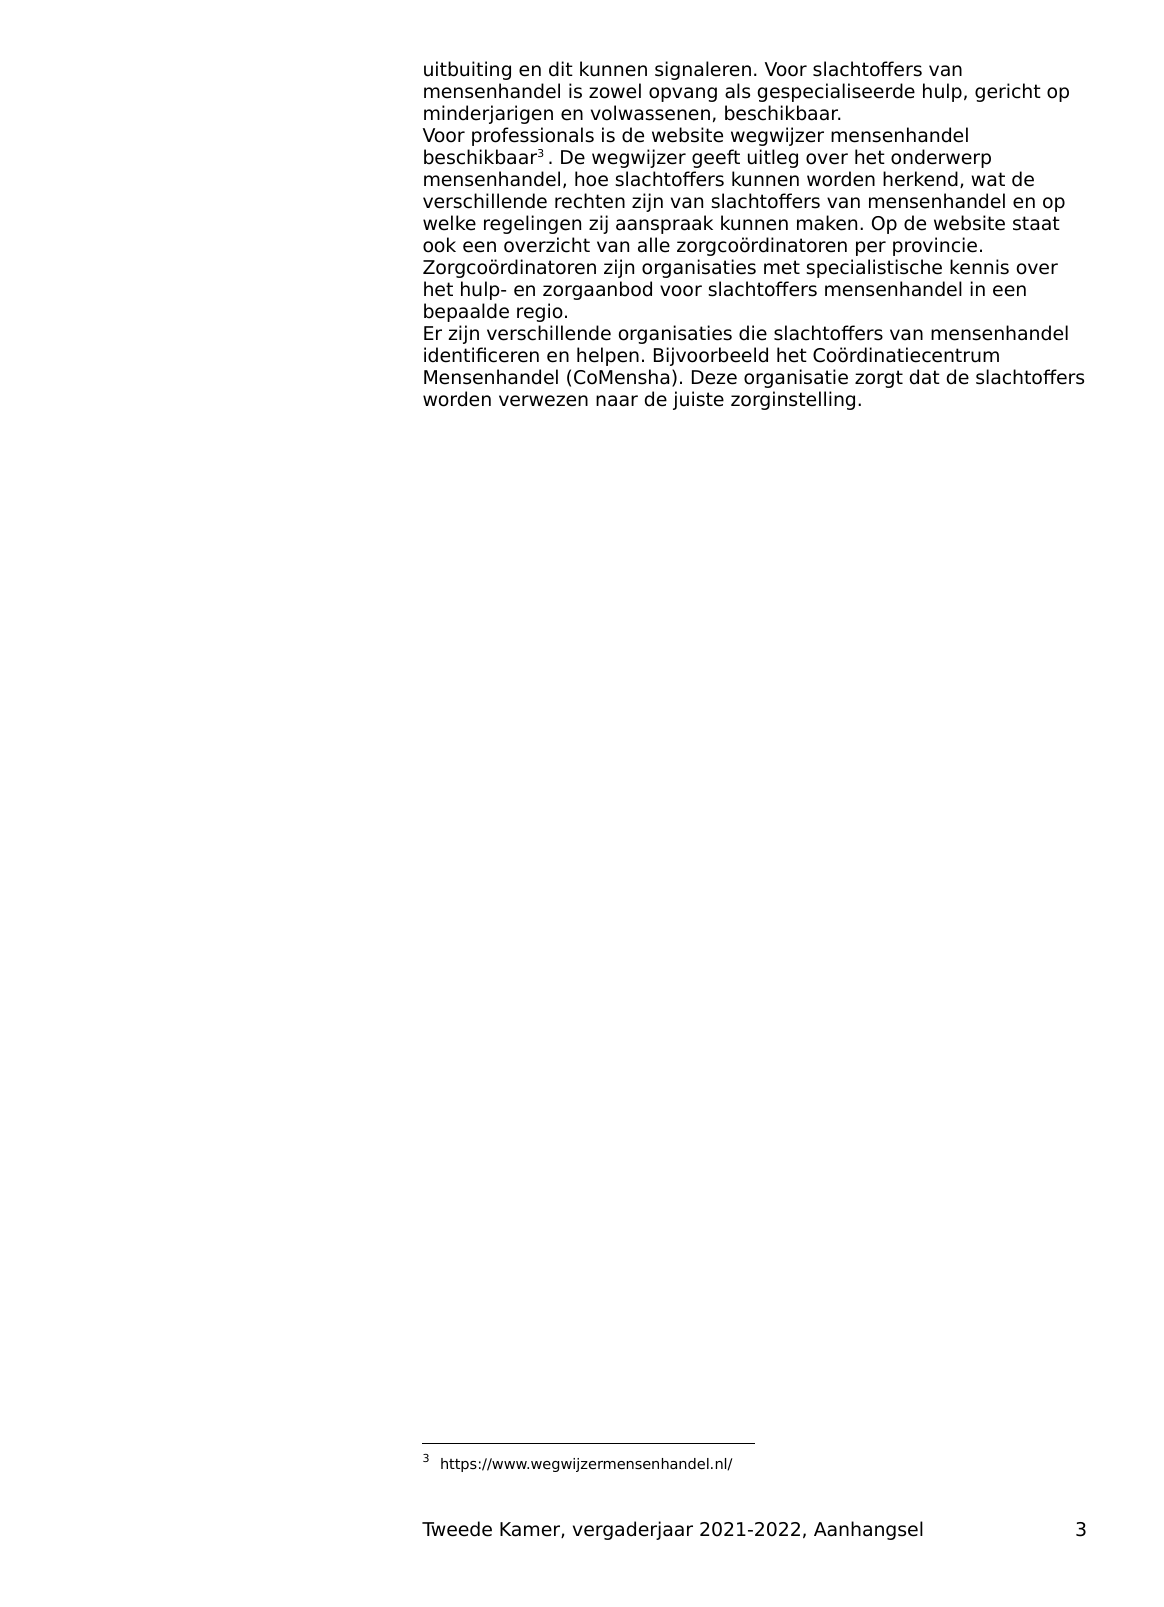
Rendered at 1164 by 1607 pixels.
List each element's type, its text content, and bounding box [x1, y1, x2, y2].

text Er zijn verschillende organisaties die slachtoffers van mensenhandel identificeren en helpen. Bijvoorbeeld het Coördinatiecentrum Mensenhandel (CoMensha). Deze organisatie zorgt dat de slachtoffers worden verwezen naar de juiste zorginstelling. [422, 323, 1087, 411]
text uitbuiting en dit kunnen signaleren. Voor slachtoffers van mensenhandel is zowel opvang als gespecialiseerde hulp, gericht op minderjarigen en volwassenen, beschikbaar. [422, 59, 1087, 125]
text https://www.wegwijzermensenhandel.nl/ [422, 1452, 1087, 1474]
text Voor professionals is de website wegwijzer mensenhandel beschikbaar. De wegwijzer geeft uitleg over het onderwerp mensenhandel, hoe slachtoffers kunnen worden herkend, wat de verschillende rechten zijn van slachtoffers van mensenhandel en op welke regelingen zij aanspraak kunnen maken. Op de website staat ook een overzicht van alle zorgcoördinatoren per provincie. Zorgcoördinatoren zijn organisaties met specialistische kennis over het hulp- en zorgaanbod voor slachtoffers mensenhandel in een bepaalde regio. [422, 125, 1087, 323]
